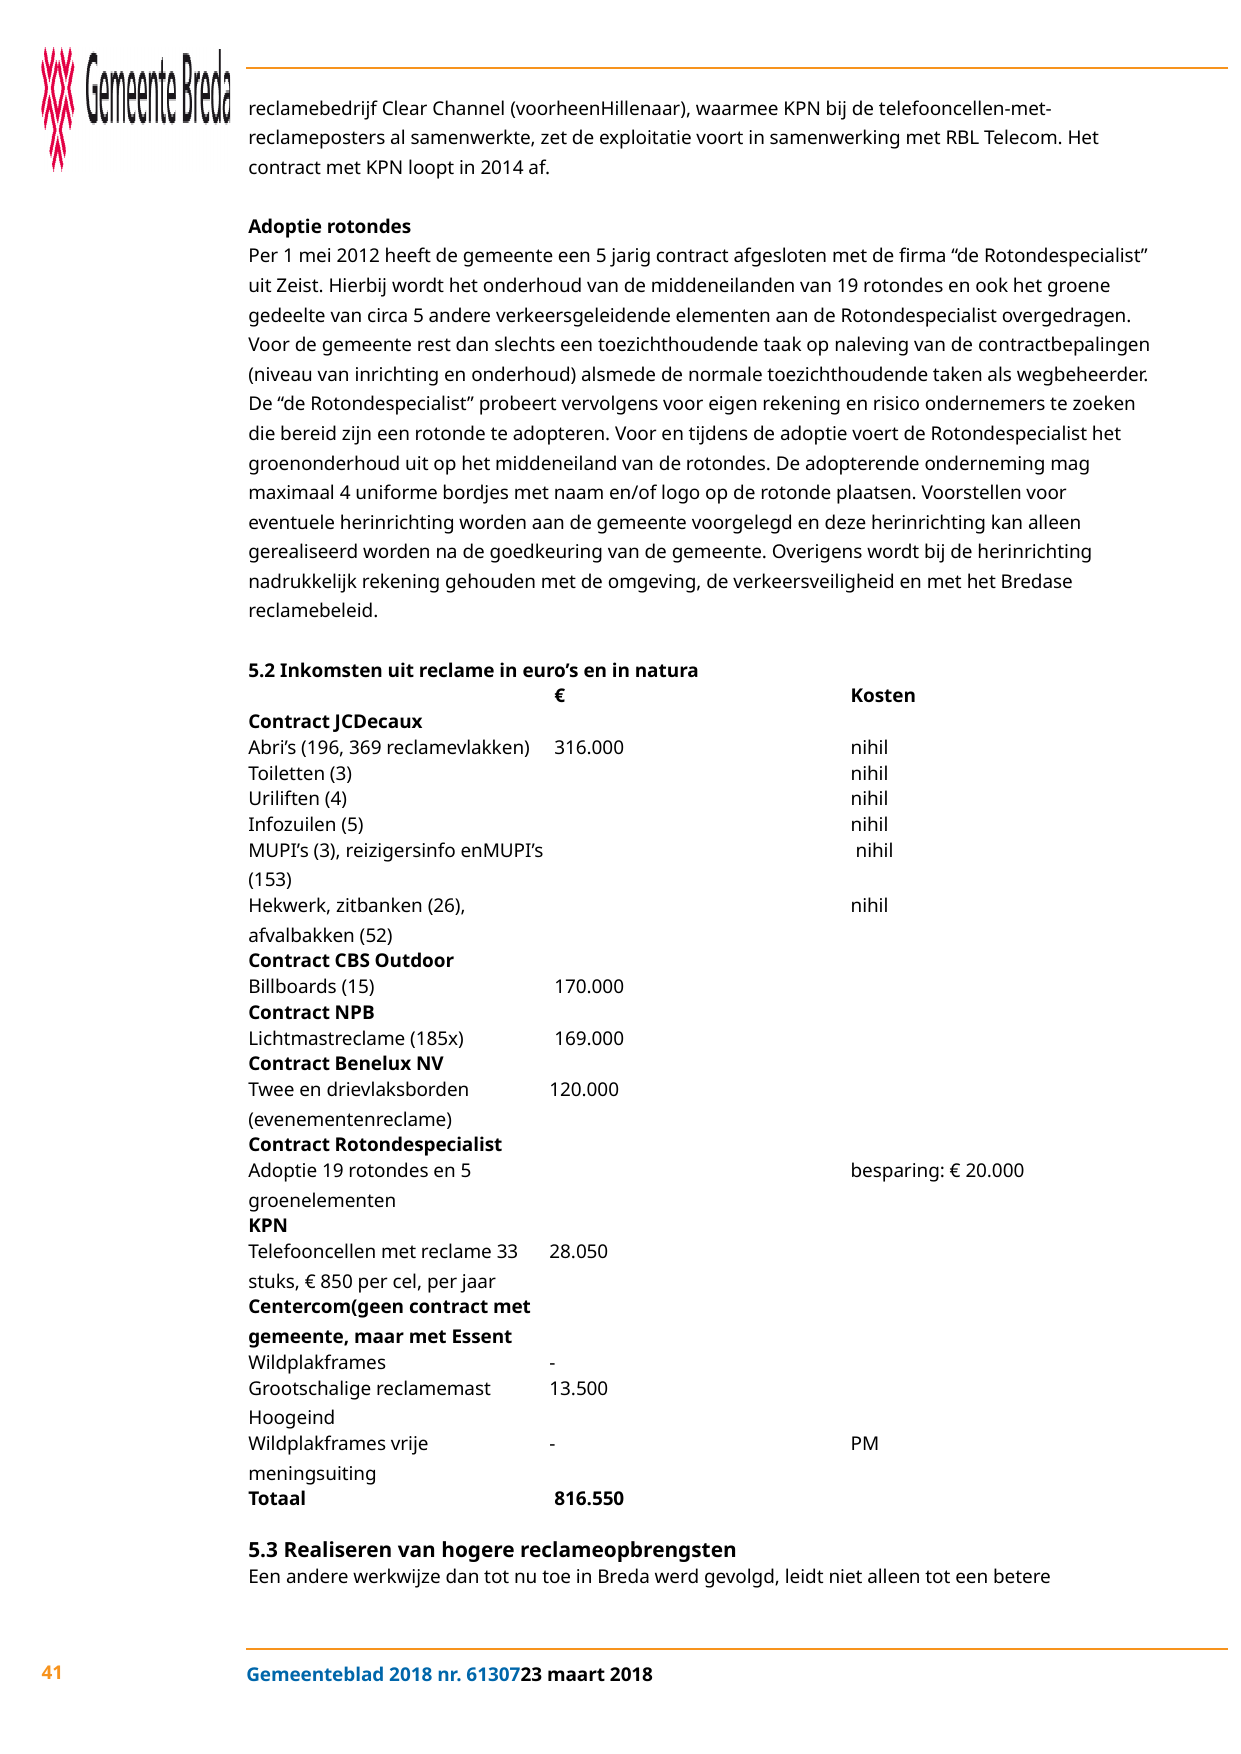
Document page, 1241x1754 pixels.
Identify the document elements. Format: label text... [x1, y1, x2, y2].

table_cell - [549, 1349, 850, 1375]
table_cell Lichtmastreclame (185x) [248, 1025, 549, 1051]
text De “de Rotondespecialist” probeert vervolgens voor eigen rekening en risico ondernemers te zoeken die bereid zijn een rotonde te adopteren. Voor en tijdens de adoptie voert de Rotondespecialist het groenonderhoud uit op het middeneiland van de rotondes. De adopterende onderneming mag maximaal 4 uniforme bordjes met naam en/of logo op de rotonde plaatsen. Voorstellen voor eventuele herinrichting worden aan de gemeente voorgelegd en deze herinrichting kan alleen gerealiseerd worden na de goedkeuring van de gemeente. Overigens wordt bij de herinrichting nadrukkelijk rekening gehouden met de omgeving, de verkeersveiligheid en met het Bredase reclamebeleid. [248, 391, 1152, 623]
table_cell [850, 1294, 1152, 1349]
table_cell [850, 1132, 1152, 1157]
table_cell [549, 1158, 850, 1213]
table_cell Kosten [850, 683, 1152, 708]
table_cell € [549, 683, 850, 708]
table_cell nihil [850, 837, 1152, 892]
table_cell [850, 1375, 1152, 1430]
table_cell Contract JCDecaux [248, 709, 1152, 734]
table_cell [850, 974, 1152, 999]
picture [41, 47, 231, 172]
table_cell [549, 760, 850, 786]
table_cell Uriliften (4) [248, 786, 549, 811]
table_cell [549, 1051, 850, 1076]
table_cell Twee en drievlaksborden (evenementenreclame) [248, 1076, 549, 1132]
table_cell Contract NPB [248, 999, 549, 1025]
table_cell Infozuilen (5) [248, 811, 549, 837]
table_cell MUPI’s (3), reizigersinfo enMUPI’s (153) [248, 837, 549, 892]
table_cell [549, 1213, 850, 1238]
table_cell Grootschalige reclamemast Hoogeind [248, 1375, 549, 1430]
table_cell 169.000 [549, 1025, 850, 1051]
table_cell [549, 811, 850, 837]
table_cell [850, 1485, 1152, 1511]
table_cell [850, 1051, 1152, 1076]
table_cell [850, 1349, 1152, 1375]
table_cell [549, 893, 850, 948]
table_cell 816.550 [549, 1485, 850, 1511]
table_cell KPN [248, 1213, 549, 1238]
table_cell [850, 1025, 1152, 1051]
table_cell [549, 786, 850, 811]
text Per 1 mei 2012 heeft de gemeente een 5 jarig contract afgesloten met de firma “de Rotondespecialist” uit Zeist. Hierbij wordt het onderhoud van de middeneilanden van 19 rotondes en ook het groene gedeelte van circa 5 andere verkeersgeleidende elementen aan de Rotondespecialist overgedragen. Voor de gemeente rest dan slechts een toezichthoudende taak op naleving van de contractbepalingen (niveau van inrichting en onderhoud) alsmede de normale toezichthoudende taken als wegbeheerder. [248, 243, 1152, 387]
text Een andere werkwijze dan tot nu toe in Breda werd gevolgd, leidt niet alleen tot een betere [248, 1564, 1152, 1589]
table_cell 170.000 [549, 974, 850, 999]
table_cell nihil [850, 893, 1152, 948]
text reclamebedrijf Clear Channel (voorheenHillenaar), waarmee KPN bij de telefooncellen-met-reclameposters al samenwerkte, zet de exploitatie voort in samenwerking met RBL Telecom. Het contract met KPN loopt in 2014 af. [248, 95, 1152, 180]
table_cell Contract Benelux NV [248, 1051, 549, 1076]
table_cell Wildplakframes vrije meningsuiting [248, 1430, 549, 1485]
table_cell Telefooncellen met reclame 33 stuks, € 850 per cel, per jaar [248, 1239, 549, 1294]
table_cell Contract CBS Outdoor [248, 948, 549, 973]
table_cell [549, 948, 850, 973]
table_cell besparing: € 20.000 [850, 1158, 1152, 1213]
table_cell [850, 1239, 1152, 1294]
table_cell Billboards (15) [248, 974, 549, 999]
text 5.3 Realiseren van hogere reclameopbrengsten [248, 1535, 1152, 1564]
table_cell Adoptie 19 rotondes en 5 groenelementen [248, 1158, 549, 1213]
table_cell [549, 1132, 850, 1157]
table_cell Abri’s (196, 369 reclamevlakken) [248, 734, 549, 760]
table_cell [850, 1076, 1152, 1132]
table_cell 120.000 [549, 1076, 850, 1132]
table_cell 13.500 [549, 1375, 850, 1430]
table_cell [850, 1213, 1152, 1238]
table_cell Contract Rotondespecialist [248, 1132, 549, 1157]
table_cell nihil [850, 786, 1152, 811]
table_cell Hekwerk, zitbanken (26), afvalbakken (52) [248, 893, 549, 948]
table_cell 28.050 [549, 1239, 850, 1294]
table_cell [850, 948, 1152, 973]
table_cell [248, 683, 549, 708]
table_cell [549, 999, 850, 1025]
table_cell Toiletten (3) [248, 760, 549, 786]
table_cell nihil [850, 760, 1152, 786]
table_cell 316.000 [549, 734, 850, 760]
table_cell PM [850, 1430, 1152, 1485]
table_header 5.2 Inkomsten uit reclame in euro’s en in natura [248, 657, 1152, 683]
table_cell - [549, 1430, 850, 1485]
table_cell nihil [850, 734, 1152, 760]
table_cell Totaal [248, 1485, 549, 1511]
table_cell [549, 837, 850, 892]
table_cell Centercom(geen contract met gemeente, maar met Essent [248, 1294, 549, 1349]
table_cell nihil [850, 811, 1152, 837]
text Adoptie rotondes [248, 213, 1152, 239]
table_cell [549, 1294, 850, 1349]
table_cell Wildplakframes [248, 1349, 549, 1375]
table_cell [850, 999, 1152, 1025]
